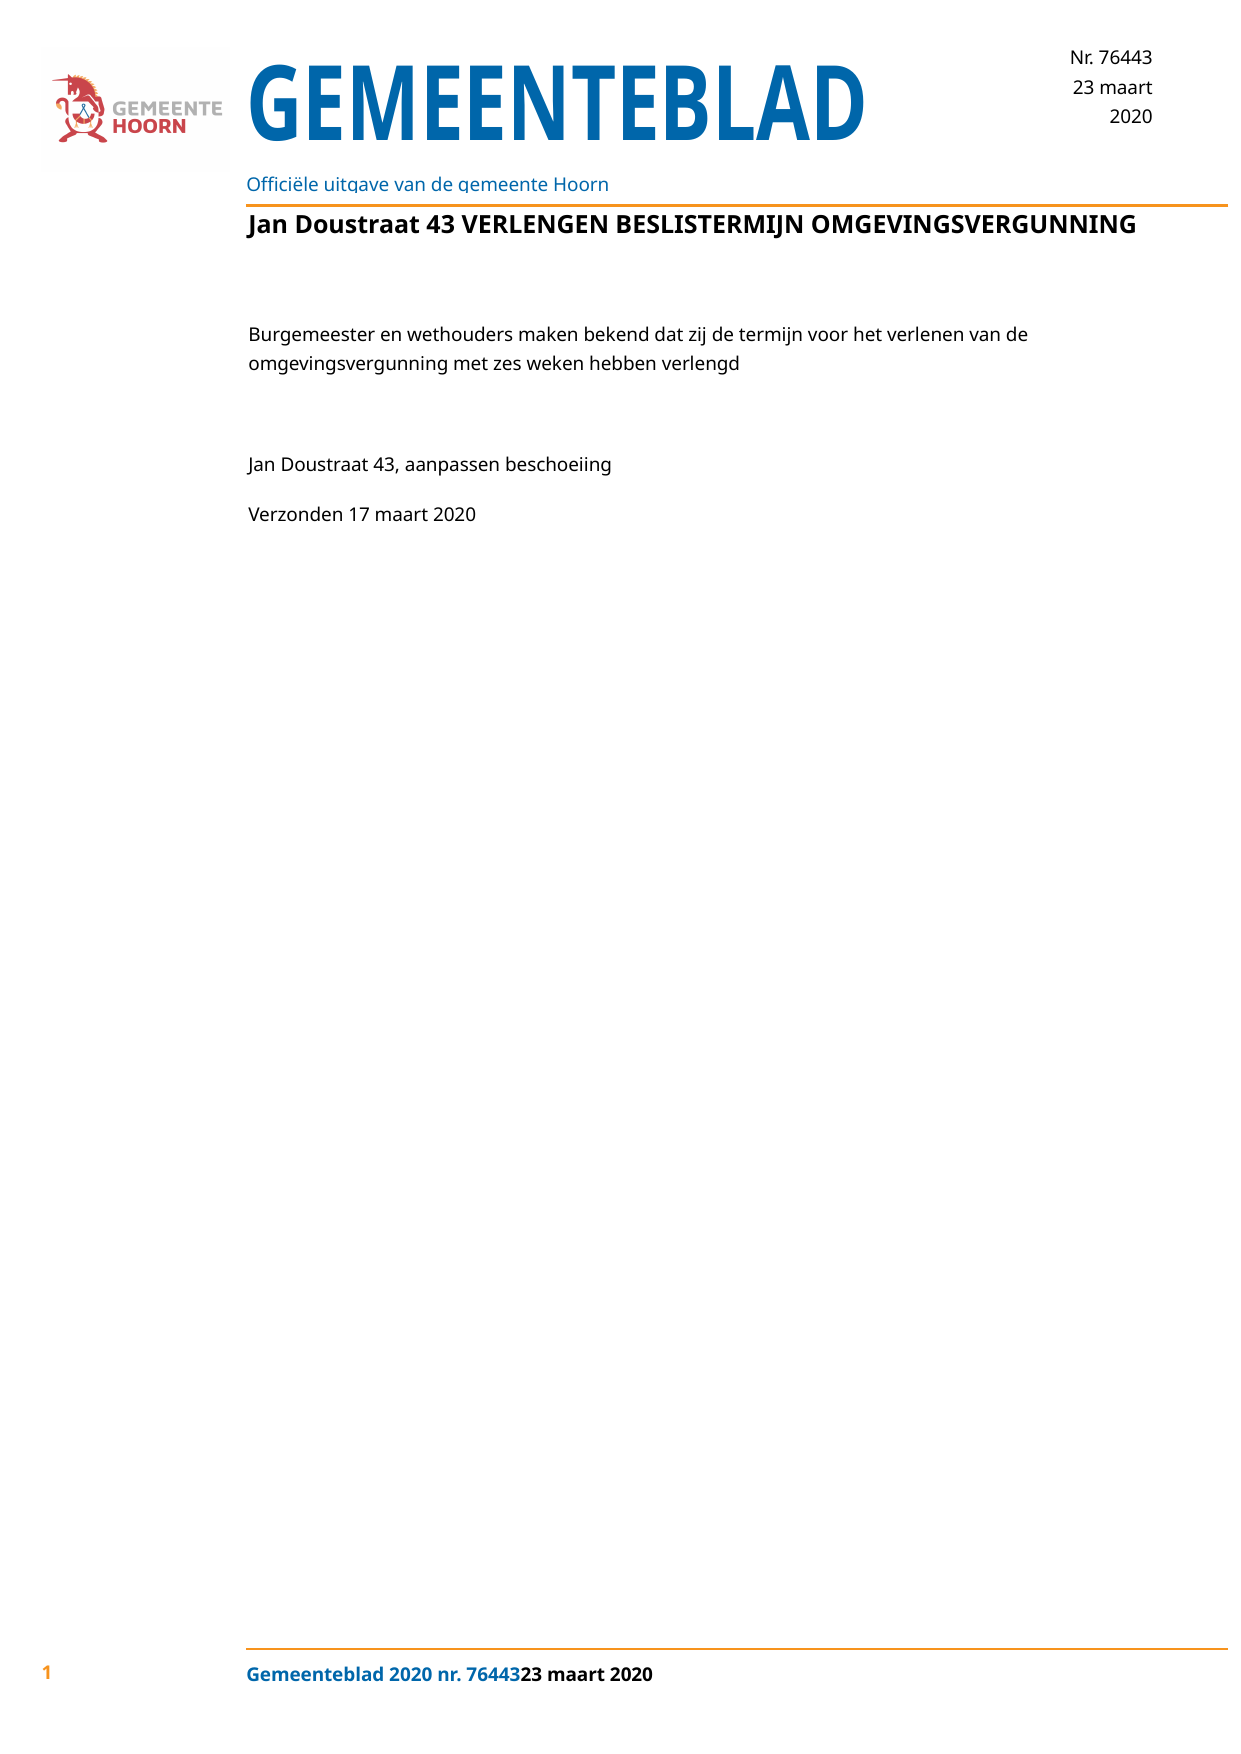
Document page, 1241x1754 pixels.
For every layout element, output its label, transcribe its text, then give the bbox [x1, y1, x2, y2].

picture [41, 47, 231, 172]
text Verzonden 17 maart 2020 [248, 502, 1152, 527]
text Jan Doustraat 43 VERLENGEN BESLISTERMIJN OMGEVINGSVERGUNNING [248, 207, 1152, 241]
text Jan Doustraat 43, aanpassen beschoeiing [248, 451, 1152, 477]
text Burgemeester en wethouders maken bekend dat zij de termijn voor het verlenen van de omgevingsvergunning met zes weken hebben verlengd [248, 321, 1152, 376]
